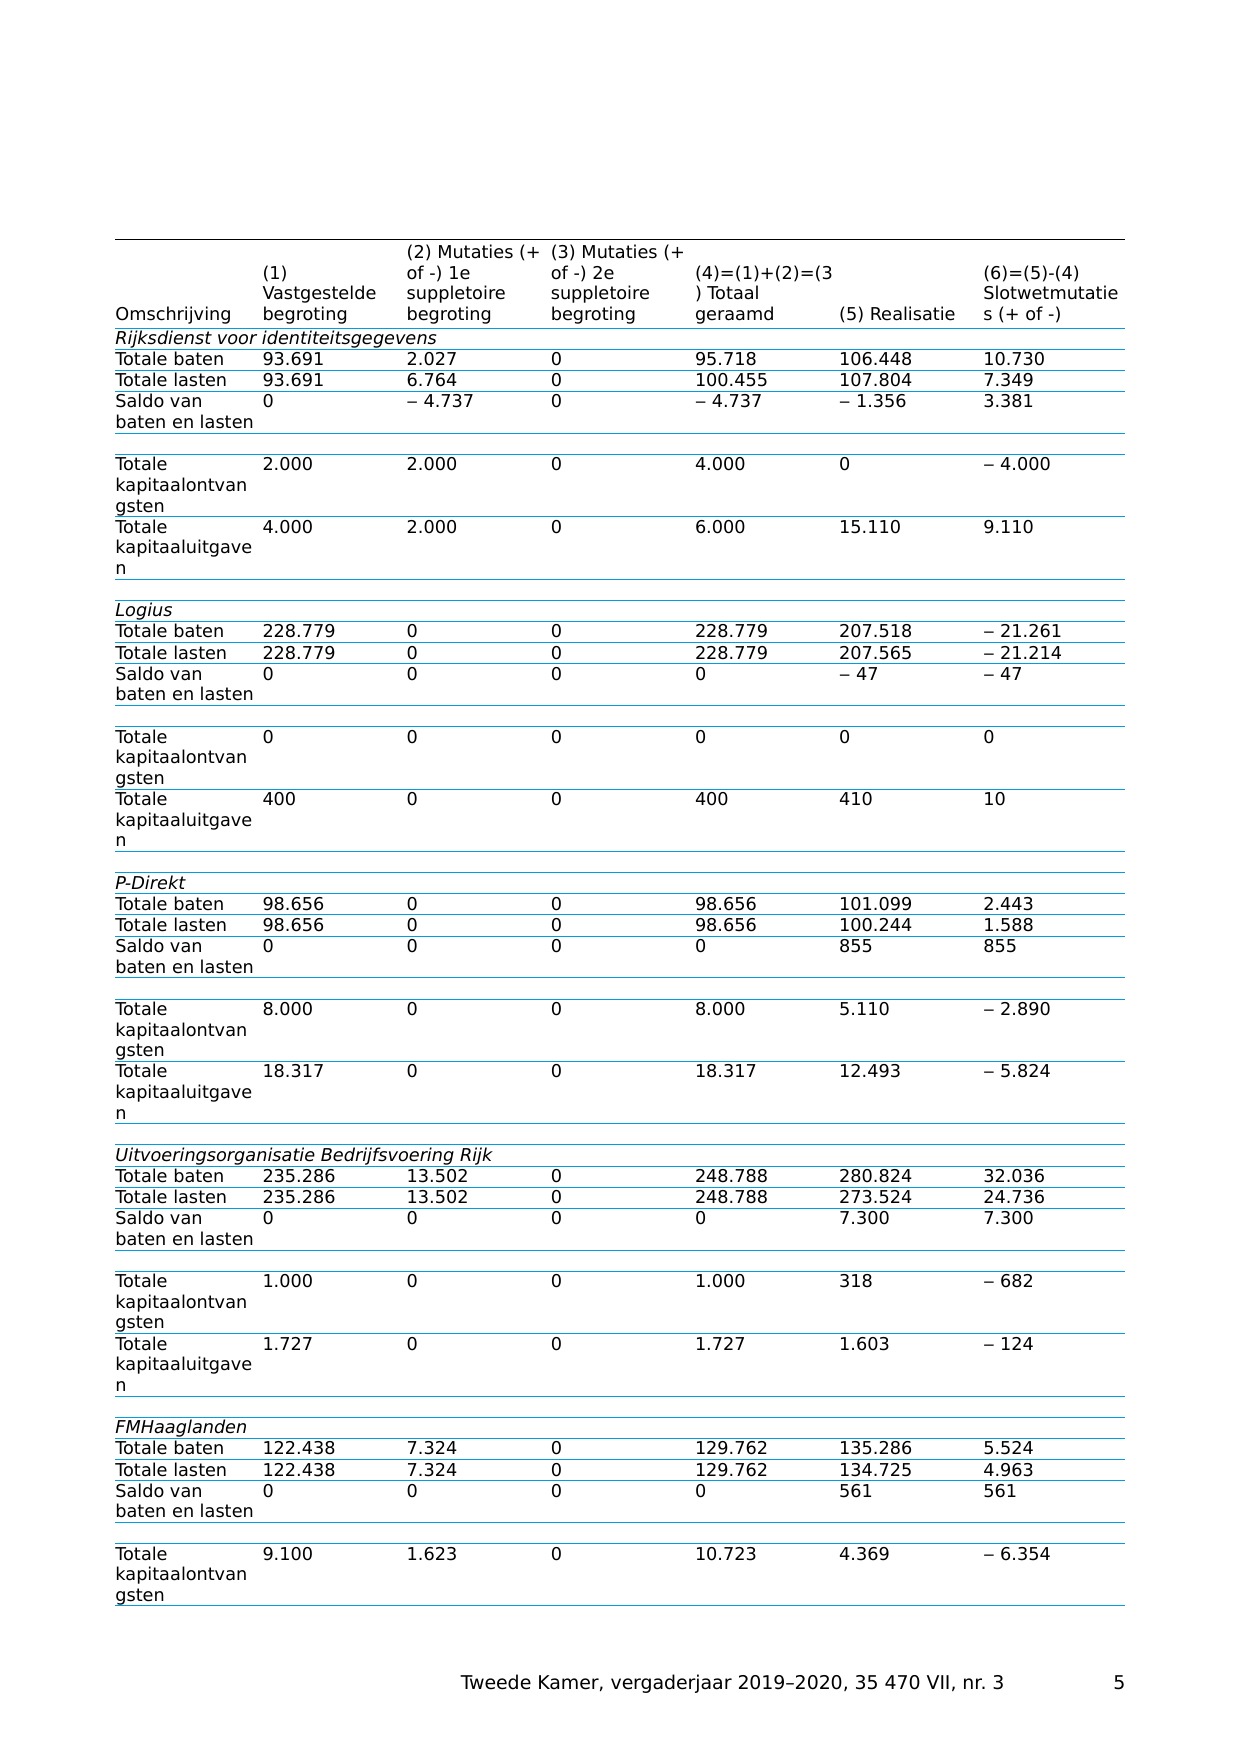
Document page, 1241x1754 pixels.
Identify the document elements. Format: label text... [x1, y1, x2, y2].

table_cell [692, 978, 836, 998]
table_cell 318 [836, 1272, 980, 1333]
table_cell 98.656 [692, 894, 836, 914]
table_cell 0 [259, 727, 403, 788]
table_cell 0 [404, 727, 548, 788]
table_cell 10 [980, 790, 1125, 851]
table_cell 0 [548, 622, 692, 642]
table_cell [548, 1418, 692, 1438]
table_cell 207.518 [836, 622, 980, 642]
table_cell 135.286 [836, 1439, 980, 1459]
table_cell [692, 1251, 836, 1271]
table_cell [259, 706, 403, 726]
table_cell 7.324 [404, 1460, 548, 1480]
table_cell [548, 706, 692, 726]
table_cell [692, 434, 836, 454]
table_cell [692, 706, 836, 726]
table_cell 2.000 [404, 517, 548, 579]
table_cell [980, 580, 1125, 600]
table_cell 7.300 [980, 1209, 1125, 1249]
table_cell [548, 978, 692, 998]
table_cell 561 [980, 1481, 1125, 1522]
table_cell Totale lasten [115, 915, 259, 936]
table_cell [836, 1523, 980, 1543]
table_cell ‒ 21.214 [980, 643, 1125, 663]
table_cell [980, 1397, 1125, 1417]
table_cell 561 [836, 1481, 980, 1522]
table_cell 106.448 [836, 350, 980, 370]
table_cell 0 [836, 727, 980, 788]
table_cell 0 [548, 894, 692, 914]
table_cell [548, 1523, 692, 1543]
table_cell Logius [115, 601, 1125, 621]
table_cell Rijksdienst voor identiteitsgegevens [115, 329, 1125, 349]
table_cell 0 [548, 371, 692, 391]
table_cell 0 [548, 1188, 692, 1208]
table_cell 207.565 [836, 643, 980, 663]
table_cell Totale kapitaaluitgaven [115, 790, 259, 851]
table_cell Totale baten [115, 894, 259, 914]
table_cell ‒ 47 [836, 664, 980, 705]
table_cell [259, 852, 403, 872]
table_cell Totale kapitaalontvangsten [115, 1000, 259, 1061]
table_cell 0 [836, 455, 980, 516]
table_cell 855 [980, 937, 1125, 977]
table_cell [259, 1251, 403, 1271]
table_cell 93.691 [259, 350, 403, 370]
table_cell 18.317 [259, 1062, 403, 1123]
table_cell 9.110 [980, 517, 1125, 579]
table_cell Totale kapitaalontvangsten [115, 1272, 259, 1333]
table_cell Totale kapitaalontvangsten [115, 1544, 259, 1605]
table_cell [404, 1251, 548, 1271]
table_cell [404, 434, 548, 454]
table_cell [404, 852, 548, 872]
table_cell ‒ 47 [980, 664, 1125, 705]
table_cell 18.317 [692, 1062, 836, 1123]
table_cell 0 [259, 1209, 403, 1249]
table_cell Totale lasten [115, 643, 259, 663]
table_cell Totale baten [115, 350, 259, 370]
table_cell Totale kapitaalontvangsten [115, 727, 259, 788]
table_cell [980, 978, 1125, 998]
table_cell 101.099 [836, 894, 980, 914]
table_cell (6)=(5)-(4) Slotwetmutaties (+ of -) [980, 240, 1125, 327]
table_cell [259, 1397, 403, 1417]
table_cell 0 [548, 1481, 692, 1522]
table_cell 0 [548, 643, 692, 663]
table_cell (4)=(1)+(2)=(3) Totaal geraamd [692, 240, 836, 327]
table_cell 0 [692, 664, 836, 705]
table_cell 228.779 [259, 622, 403, 642]
table_cell 228.779 [692, 643, 836, 663]
table_cell Totale baten [115, 622, 259, 642]
table_cell 400 [692, 790, 836, 851]
table_cell 1.000 [692, 1272, 836, 1333]
table_cell [259, 580, 403, 600]
table_cell 32.036 [980, 1167, 1125, 1187]
table_cell 0 [259, 392, 403, 433]
table_cell 1.000 [259, 1272, 403, 1333]
table_cell Totale kapitaaluitgaven [115, 1334, 259, 1396]
table_cell [692, 580, 836, 600]
table_cell 12.493 [836, 1062, 980, 1123]
table_cell [548, 852, 692, 872]
table_cell Totale baten [115, 1439, 259, 1459]
table_cell [692, 1124, 836, 1144]
table_cell 228.779 [692, 622, 836, 642]
table_cell 1.727 [259, 1334, 403, 1396]
table_cell 9.100 [259, 1544, 403, 1605]
table_cell [980, 434, 1125, 454]
table_cell 7.349 [980, 371, 1125, 391]
table_cell 1.603 [836, 1334, 980, 1396]
table_cell [548, 434, 692, 454]
table_cell 3.381 [980, 392, 1125, 433]
table_cell 0 [548, 455, 692, 516]
table_cell 0 [548, 1000, 692, 1061]
table_header Wijziging van de begrotingstaat van de agentschappen van het Ministerie van Binnenlandse Zaken en Koninkrijksrelaties (VII) voor het jaar 2019 (slotwet) (bedragen x € 1.000) [115, 191, 1125, 239]
table_cell 0 [404, 937, 548, 977]
table_cell ‒ 1.356 [836, 392, 980, 433]
table_cell 228.779 [259, 643, 403, 663]
table_cell 100.455 [692, 371, 836, 391]
table_cell 0 [404, 894, 548, 914]
table_cell 7.324 [404, 1439, 548, 1459]
table_cell 0 [692, 727, 836, 788]
table_cell 24.736 [980, 1188, 1125, 1208]
table_cell [404, 1418, 548, 1438]
table_cell [259, 1418, 403, 1438]
table_cell [404, 580, 548, 600]
table_cell 2.000 [404, 455, 548, 516]
table_cell 0 [692, 937, 836, 977]
table_cell 280.824 [836, 1167, 980, 1187]
table_cell 98.656 [692, 915, 836, 936]
table_cell 0 [548, 664, 692, 705]
table_cell ‒ 2.890 [980, 1000, 1125, 1061]
table_cell 4.369 [836, 1544, 980, 1605]
table_cell Uitvoeringsorganisatie Bedrijfsvoering Rijk [115, 1145, 1125, 1166]
table_cell Totale kapitaalontvangsten [115, 455, 259, 516]
table_cell 2.000 [259, 455, 403, 516]
table_cell ‒ 21.261 [980, 622, 1125, 642]
table_cell [836, 1251, 980, 1271]
table_cell [115, 852, 259, 872]
table_cell 1.623 [404, 1544, 548, 1605]
table_cell ‒ 4.737 [692, 392, 836, 433]
table_cell ‒ 682 [980, 1272, 1125, 1333]
table_cell 0 [548, 1544, 692, 1605]
table_cell 273.524 [836, 1188, 980, 1208]
table_cell Totale lasten [115, 371, 259, 391]
table_cell 248.788 [692, 1167, 836, 1187]
table_cell [980, 1523, 1125, 1543]
table_cell 0 [404, 643, 548, 663]
table_cell [548, 580, 692, 600]
table_cell 0 [404, 1334, 548, 1396]
table_cell 0 [548, 1439, 692, 1459]
table_cell 6.764 [404, 371, 548, 391]
table_cell 0 [548, 1334, 692, 1396]
table_cell (3) Mutaties (+ of -) 2e suppletoire begroting [548, 240, 692, 327]
table_cell [836, 580, 980, 600]
table_cell [836, 706, 980, 726]
table_cell 0 [548, 1272, 692, 1333]
table_cell 248.788 [692, 1188, 836, 1208]
table_cell [836, 1418, 980, 1438]
table_cell [692, 1523, 836, 1543]
table_cell 107.804 [836, 371, 980, 391]
table_cell (2) Mutaties (+ of -) 1e suppletoire begroting [404, 240, 548, 327]
table_cell 93.691 [259, 371, 403, 391]
table_cell 0 [548, 1062, 692, 1123]
table_cell 0 [548, 915, 692, 936]
table_cell 0 [259, 664, 403, 705]
table_cell 0 [259, 1481, 403, 1522]
table_cell 235.286 [259, 1167, 403, 1187]
table_cell [980, 852, 1125, 872]
table_cell [115, 706, 259, 726]
table_cell 0 [548, 790, 692, 851]
table_cell 98.656 [259, 894, 403, 914]
table_cell 410 [836, 790, 980, 851]
table_cell [115, 978, 259, 998]
table_cell ‒ 4.000 [980, 455, 1125, 516]
table_cell 2.027 [404, 350, 548, 370]
table_cell (5) Realisatie [836, 240, 980, 327]
table_cell [404, 1397, 548, 1417]
table_cell [115, 580, 259, 600]
table_cell 13.502 [404, 1167, 548, 1187]
table_cell 855 [836, 937, 980, 977]
table_cell [836, 434, 980, 454]
table_cell 15.110 [836, 517, 980, 579]
table_cell 134.725 [836, 1460, 980, 1480]
table_cell [692, 852, 836, 872]
table_cell P-Direkt [115, 873, 1125, 893]
table_cell 0 [692, 1481, 836, 1522]
table_cell [836, 1397, 980, 1417]
table_cell Totale lasten [115, 1460, 259, 1480]
table_cell 0 [259, 937, 403, 977]
table_cell Omschrijving [115, 240, 259, 327]
table_cell 2.443 [980, 894, 1125, 914]
table_cell [836, 852, 980, 872]
table_cell [259, 1124, 403, 1144]
table_cell Totale kapitaaluitgaven [115, 1062, 259, 1123]
table_cell 8.000 [692, 1000, 836, 1061]
table_cell 0 [404, 790, 548, 851]
table_cell ‒ 5.824 [980, 1062, 1125, 1123]
table_cell FMHaaglanden [115, 1418, 259, 1438]
table_cell 6.000 [692, 517, 836, 579]
table_cell 8.000 [259, 1000, 403, 1061]
table_cell 0 [548, 1167, 692, 1187]
table_cell 5.524 [980, 1439, 1125, 1459]
table_cell Totale lasten [115, 1188, 259, 1208]
table_cell Saldo van baten en lasten [115, 664, 259, 705]
table_cell [692, 1418, 836, 1438]
table_cell 122.438 [259, 1439, 403, 1459]
table_cell 10.723 [692, 1544, 836, 1605]
table_cell [836, 1124, 980, 1144]
table_cell 0 [548, 727, 692, 788]
table_cell 0 [404, 1000, 548, 1061]
table_cell ‒ 6.354 [980, 1544, 1125, 1605]
table_cell 98.656 [259, 915, 403, 936]
table_cell [115, 1523, 259, 1543]
table_cell 0 [548, 350, 692, 370]
table_cell 0 [692, 1209, 836, 1249]
table_cell 5.110 [836, 1000, 980, 1061]
table_cell 0 [404, 1209, 548, 1249]
table_cell 0 [548, 1460, 692, 1480]
table_cell Saldo van baten en lasten [115, 1481, 259, 1522]
table_cell 13.502 [404, 1188, 548, 1208]
table_cell 235.286 [259, 1188, 403, 1208]
table_cell [980, 1251, 1125, 1271]
table_cell 4.963 [980, 1460, 1125, 1480]
table_cell 129.762 [692, 1439, 836, 1459]
table_cell [259, 1523, 403, 1543]
table_cell 0 [548, 937, 692, 977]
table_cell 0 [404, 622, 548, 642]
table_cell [692, 1397, 836, 1417]
table_cell ‒ 124 [980, 1334, 1125, 1396]
table_cell 0 [404, 664, 548, 705]
table_cell 400 [259, 790, 403, 851]
table_cell [115, 1397, 259, 1417]
table_cell [548, 1124, 692, 1144]
table_cell 0 [404, 915, 548, 936]
table_cell Saldo van baten en lasten [115, 1209, 259, 1249]
table_cell 0 [404, 1272, 548, 1333]
table_cell 0 [980, 727, 1125, 788]
table_cell [548, 1397, 692, 1417]
table_cell ‒ 4.737 [404, 392, 548, 433]
table_cell [259, 978, 403, 998]
table_cell 0 [548, 1209, 692, 1249]
table_cell 10.730 [980, 350, 1125, 370]
table_cell 0 [548, 392, 692, 433]
table_cell [404, 706, 548, 726]
table_cell 0 [404, 1481, 548, 1522]
table_cell [115, 1251, 259, 1271]
table_cell Saldo van baten en lasten [115, 937, 259, 977]
table_cell 4.000 [692, 455, 836, 516]
table_cell [548, 1251, 692, 1271]
table_cell [980, 1418, 1125, 1438]
table_cell [259, 434, 403, 454]
table_cell [404, 1523, 548, 1543]
table_cell 0 [548, 517, 692, 579]
table_cell Totale baten [115, 1167, 259, 1187]
table_cell 4.000 [259, 517, 403, 579]
table_cell 122.438 [259, 1460, 403, 1480]
table_cell 1.727 [692, 1334, 836, 1396]
table_cell Totale kapitaaluitgaven [115, 517, 259, 579]
table_cell 7.300 [836, 1209, 980, 1249]
table_cell [404, 978, 548, 998]
table_cell 95.718 [692, 350, 836, 370]
table_cell Saldo van baten en lasten [115, 392, 259, 433]
table_cell 1.588 [980, 915, 1125, 936]
table_cell 129.762 [692, 1460, 836, 1480]
table_cell 100.244 [836, 915, 980, 936]
table_cell [980, 706, 1125, 726]
table_cell (1) Vastgestelde begroting [259, 240, 403, 327]
table_cell [836, 978, 980, 998]
table_cell [115, 1124, 259, 1144]
table_cell [404, 1124, 548, 1144]
table_cell [115, 434, 259, 454]
table_cell 0 [404, 1062, 548, 1123]
table_cell [980, 1124, 1125, 1144]
